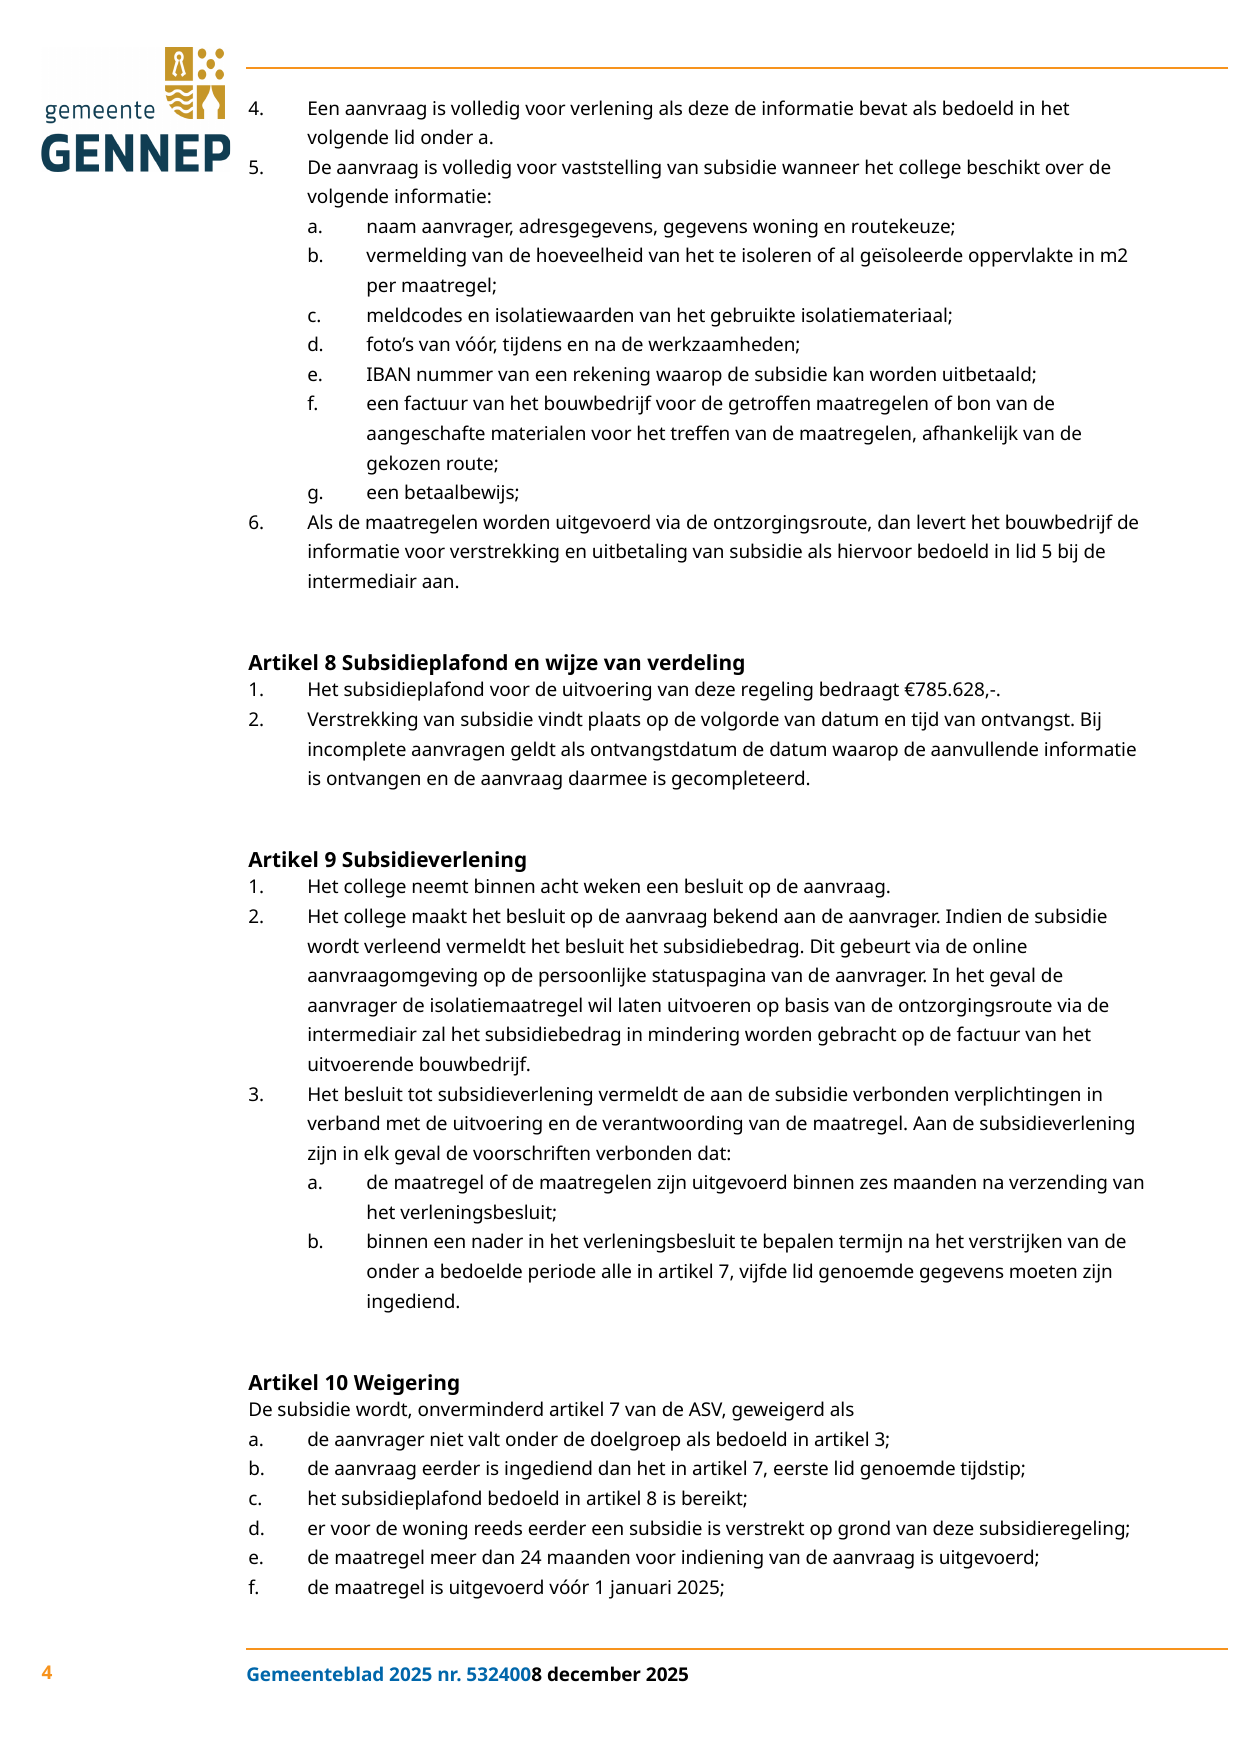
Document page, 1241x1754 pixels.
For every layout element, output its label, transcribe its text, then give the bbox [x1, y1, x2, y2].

list de maatregel meer dan 24 maanden voor indiening van de aanvraag is uitgevoerd; [248, 1544, 1152, 1570]
list de maatregel is uitgevoerd vóór 1 januari 2025; [248, 1574, 1152, 1599]
list het subsidieplafond bedoeld in artikel 8 is bereikt; [248, 1485, 1152, 1511]
text Artikel 10 Weigering [248, 1368, 1152, 1396]
list IBAN nummer van een rekening waarop de subsidie kan worden uitbetaald; [307, 361, 1152, 387]
list binnen een nader in het verleningsbesluit te bepalen termijn na het verstrijken van de onder a bedoelde periode alle in artikel 7, vijfde lid genoemde gegevens moeten zijn ingediend. [307, 1229, 1152, 1314]
list Het college neemt binnen acht weken een besluit op de aanvraag. [248, 874, 1152, 899]
list Als de maatregelen worden uitgevoerd via de ontzorgingsroute, dan levert het bouwbedrijf de informatie voor verstrekking en uitbetaling van subsidie als hiervoor bedoeld in lid 5 bij de intermediair aan. [248, 509, 1152, 594]
list de aanvrager niet valt onder de doelgroep als bedoeld in artikel 3; [248, 1426, 1152, 1452]
text Artikel 9 Subsidieverlening [248, 845, 1152, 874]
list een factuur van het bouwbedrijf voor de getroffen maatregelen of bon van de aangeschafte materialen voor het treffen van de maatregelen, afhankelijk van de gekozen route; [307, 391, 1152, 476]
list Het college maakt het besluit op de aanvraag bekend aan de aanvrager. Indien de subsidie wordt verleend vermeldt het besluit het subsidiebedrag. Dit gebeurt via de online aanvraagomgeving op de persoonlijke statuspagina van de aanvrager. In het geval de aanvrager de isolatiemaatregel wil laten uitvoeren op basis van de ontzorgingsroute via de intermediair zal het subsidiebedrag in mindering worden gebracht op de factuur van het uitvoerende bouwbedrijf. [248, 903, 1152, 1077]
list foto’s van vóór, tijdens en na de werkzaamheden; [307, 331, 1152, 357]
list De aanvraag is volledig voor vaststelling van subsidie wanneer het college beschikt over de volgende informatie: [248, 154, 1152, 209]
list Het subsidieplafond voor de uitvoering van deze regeling bedraagt €785.628,-. [248, 677, 1152, 702]
list Het besluit tot subsidieverlening vermeldt de aan de subsidie verbonden verplichtingen in verband met de uitvoering en de verantwoording van de maatregel. Aan de subsidieverlening zijn in elk geval de voorschriften verbonden dat: [248, 1081, 1152, 1166]
list Verstrekking van subsidie vindt plaats op de volgorde van datum en tijd van ontvangst. Bij incomplete aanvragen geldt als ontvangstdatum de datum waarop de aanvullende informatie is ontvangen en de aanvraag daarmee is gecompleteerd. [248, 706, 1152, 791]
list de aanvraag eerder is ingediend dan het in artikel 7, eerste lid genoemde tijdstip; [248, 1456, 1152, 1481]
list er voor de woning reeds eerder een subsidie is verstrekt op grond van deze subsidieregeling; [248, 1515, 1152, 1540]
text De subsidie wordt, onverminderd artikel 7 van de ASV, geweigerd als [248, 1396, 1152, 1422]
picture [41, 47, 231, 172]
list een betaalbewijs; [307, 479, 1152, 505]
list naam aanvrager, adresgegevens, gegevens woning en routekeuze; [307, 213, 1152, 239]
list vermelding van de hoeveelheid van het te isoleren of al geïsoleerde oppervlakte in m2 per maatregel; [307, 243, 1152, 298]
list meldcodes en isolatiewaarden van het gebruikte isolatiemateriaal; [307, 302, 1152, 328]
text Artikel 8 Subsidieplafond en wijze van verdeling [248, 648, 1152, 677]
list Een aanvraag is volledig voor verlening als deze de informatie bevat als bedoeld in het volgende lid onder a. [248, 95, 1152, 150]
list de maatregel of de maatregelen zijn uitgevoerd binnen zes maanden na verzending van het verleningsbesluit; [307, 1169, 1152, 1225]
